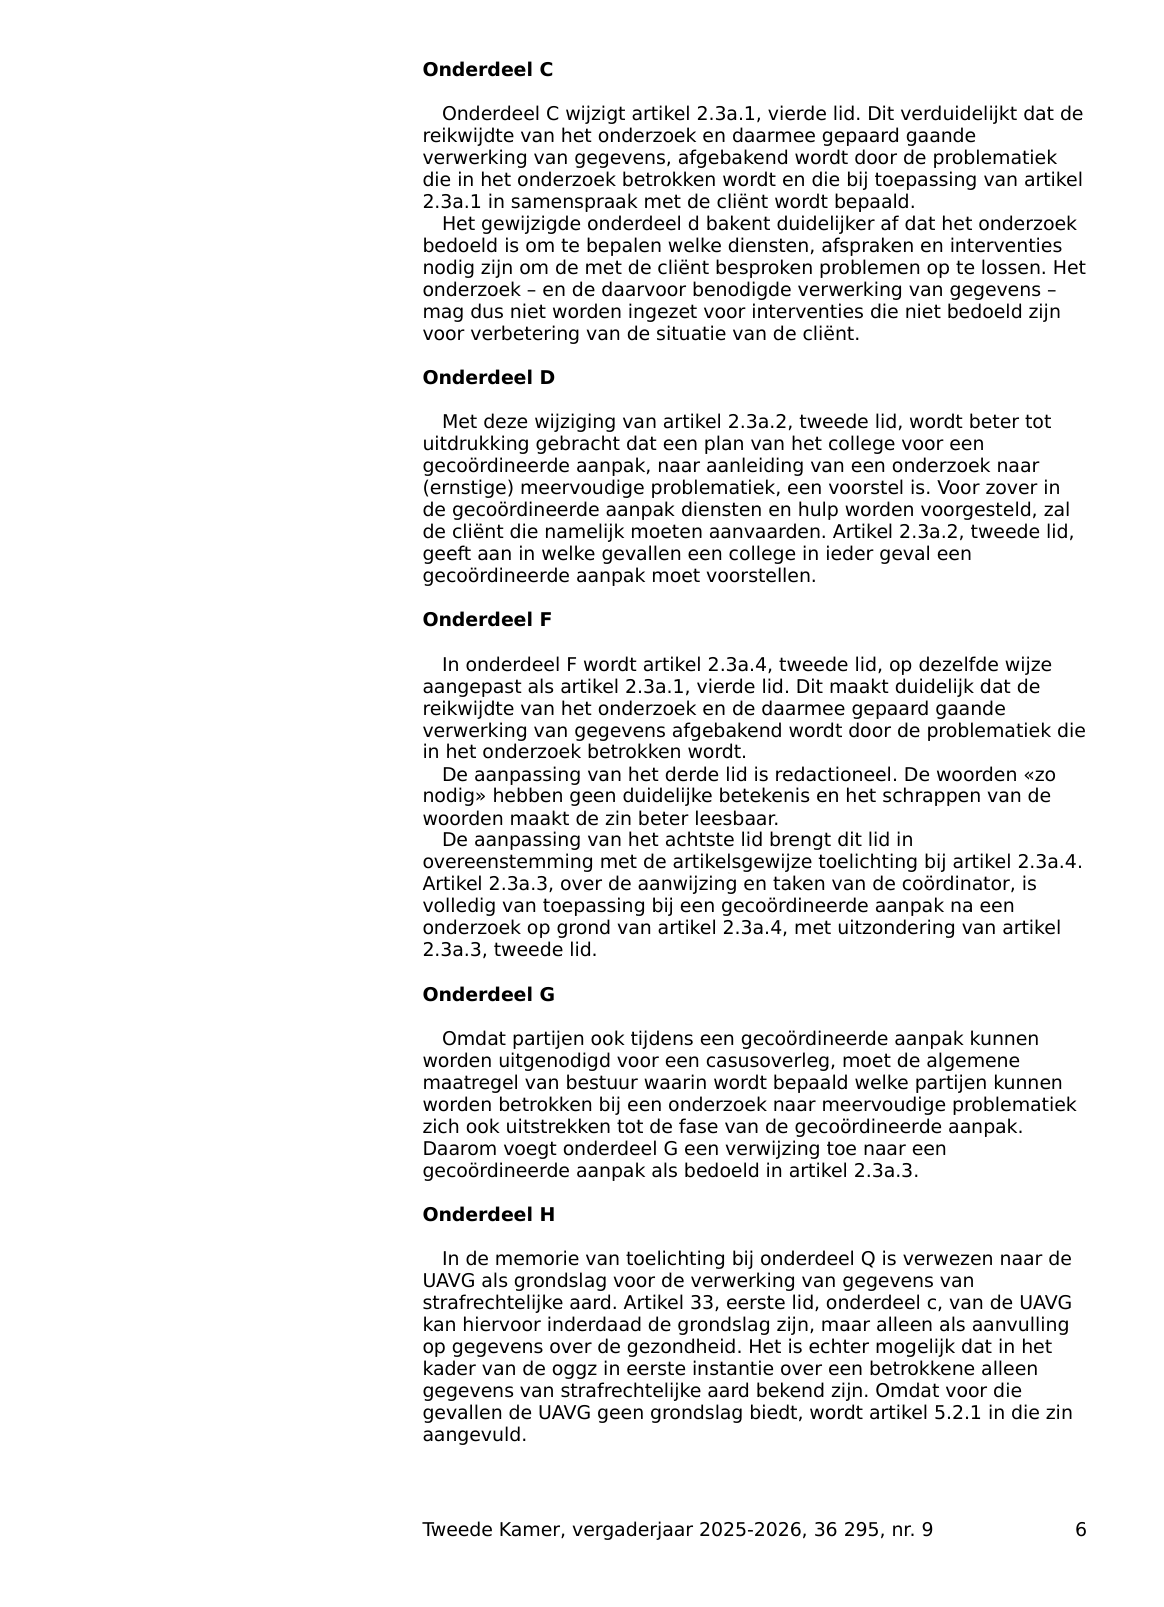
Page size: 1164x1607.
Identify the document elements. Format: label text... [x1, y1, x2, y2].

text De aanpassing van het achtste lid brengt dit lid in overeenstemming met de artikelsgewijze toelichting bij artikel 2.3a.4. Artikel 2.3a.3, over de aanwijzing en taken van de coördinator, is volledig van toepassing bij een gecoördineerde aanpak na een onderzoek op grond van artikel 2.3a.4, met uitzondering van artikel 2.3a.3, tweede lid. [422, 829, 1087, 961]
subtitle Onderdeel G [422, 983, 1087, 1005]
subtitle Onderdeel F [422, 609, 1087, 631]
text In de memorie van toelichting bij onderdeel Q is verwezen naar de UAVG als grondslag voor de verwerking van gegevens van strafrechtelijke aard. Artikel 33, eerste lid, onderdeel c, van de UAVG kan hiervoor inderdaad de grondslag zijn, maar alleen als aanvulling op gegevens over de gezondheid. Het is echter mogelijk dat in het kader van de oggz in eerste instantie over een betrokkene alleen gegevens van strafrechtelijke aard bekend zijn. Omdat voor die gevallen de UAVG geen grondslag biedt, wordt artikel 5.2.1 in die zin aangevuld. [422, 1248, 1087, 1446]
text Omdat partijen ook tijdens een gecoördineerde aanpak kunnen worden uitgenodigd voor een casusoverleg, moet de algemene maatregel van bestuur waarin wordt bepaald welke partijen kunnen worden betrokken bij een onderzoek naar meervoudige problematiek zich ook uitstrekken tot de fase van de gecoördineerde aanpak. Daarom voegt onderdeel G een verwijzing toe naar een gecoördineerde aanpak als bedoeld in artikel 2.3a.3. [422, 1028, 1087, 1181]
text Het gewijzigde onderdeel d bakent duidelijker af dat het onderzoek bedoeld is om te bepalen welke diensten, afspraken en interventies nodig zijn om de met de cliënt besproken problemen op te lossen. Het onderzoek – en de daarvoor benodigde verwerking van gegevens – mag dus niet worden ingezet voor interventies die niet bedoeld zijn voor verbetering van de situatie van de cliënt. [422, 213, 1087, 345]
text Onderdeel C wijzigt artikel 2.3a.1, vierde lid. Dit verduidelijkt dat de reikwijdte van het onderzoek en daarmee gepaard gaande verwerking van gegevens, afgebakend wordt door de problematiek die in het onderzoek betrokken wordt en die bij toepassing van artikel 2.3a.1 in samenspraak met de cliënt wordt bepaald. [422, 103, 1087, 213]
subtitle Onderdeel H [422, 1204, 1087, 1226]
text De aanpassing van het derde lid is redactioneel. De woorden «zo nodig» hebben geen duidelijke betekenis en het schrappen van de woorden maakt de zin beter leesbaar. [422, 763, 1087, 829]
subtitle Onderdeel D [422, 367, 1087, 389]
text In onderdeel F wordt artikel 2.3a.4, tweede lid, op dezelfde wijze aangepast als artikel 2.3a.1, vierde lid. Dit maakt duidelijk dat de reikwijdte van het onderzoek en de daarmee gepaard gaande verwerking van gegevens afgebakend wordt door de problematiek die in het onderzoek betrokken wordt. [422, 653, 1087, 763]
subtitle Onderdeel C [422, 59, 1087, 81]
text Met deze wijziging van artikel 2.3a.2, tweede lid, wordt beter tot uitdrukking gebracht dat een plan van het college voor een gecoördineerde aanpak, naar aanleiding van een onderzoek naar (ernstige) meervoudige problematiek, een voorstel is. Voor zover in de gecoördineerde aanpak diensten en hulp worden voorgesteld, zal de cliënt die namelijk moeten aanvaarden. Artikel 2.3a.2, tweede lid, geeft aan in welke gevallen een college in ieder geval een gecoördineerde aanpak moet voorstellen. [422, 411, 1087, 587]
